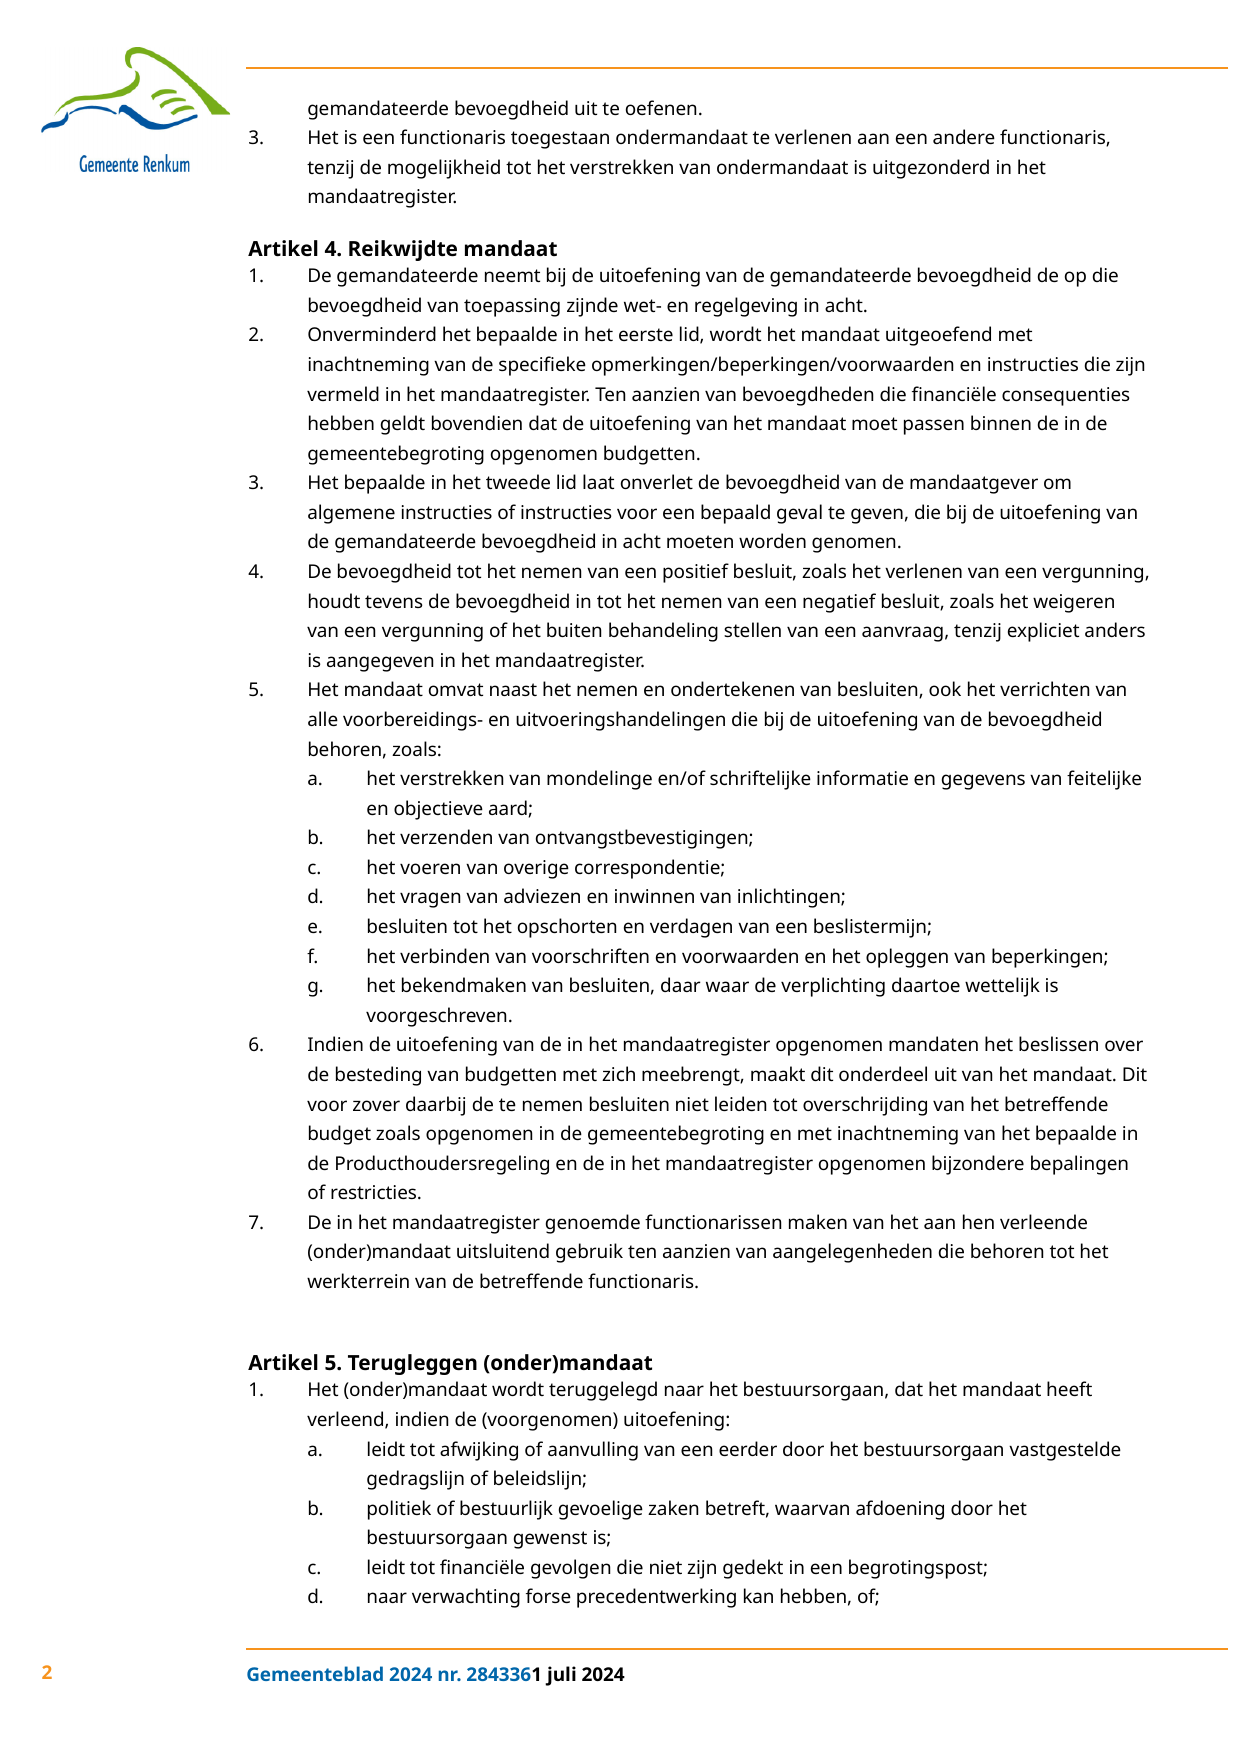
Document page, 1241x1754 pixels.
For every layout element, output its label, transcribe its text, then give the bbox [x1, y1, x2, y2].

list Het (onder)mandaat wordt teruggelegd naar het bestuursorgaan, dat het mandaat heeft verleend, indien de (voorgenomen) uitoefening: [248, 1377, 1152, 1432]
list De in het mandaatregister genoemde functionarissen maken van het aan hen verleende (onder)mandaat uitsluitend gebruik ten aanzien van aangelegenheden die behoren tot het werkterrein van de betreffende functionaris. [248, 1209, 1152, 1294]
list Het mandaat omvat naast het nemen en ondertekenen van besluiten, ook het verrichten van alle voorbereidings- en uitvoeringshandelingen die bij de uitoefening van de bevoegdheid behoren, zoals: [248, 677, 1152, 761]
list De gemandateerde neemt bij de uitoefening van de gemandateerde bevoegdheid de op die bevoegdheid van toepassing zijnde wet- en regelgeving in acht. [248, 262, 1152, 318]
list leidt tot afwijking of aanvulling van een eerder door het bestuursorgaan vastgestelde gedragslijn of beleidslijn; [307, 1436, 1152, 1491]
list Onverminderd het bepaalde in het eerste lid, wordt het mandaat uitgeoefend met inachtneming van de specifieke opmerkingen/beperkingen/voorwaarden en instructies die zijn vermeld in het mandaatregister. Ten aanzien van bevoegdheden die financiële consequenties hebben geldt bovendien dat de uitoefening van het mandaat moet passen binnen de in de gemeentebegroting opgenomen budgetten. [248, 322, 1152, 466]
list het verstrekken van mondelinge en/of schriftelijke informatie en gegevens van feitelijke en objectieve aard; [307, 765, 1152, 821]
list leidt tot financiële gevolgen die niet zijn gedekt in een begrotingspost; [307, 1554, 1152, 1580]
list Indien de uitoefening van de in het mandaatregister opgenomen mandaten het beslissen over de besteding van budgetten met zich meebrengt, maakt dit onderdeel uit van het mandaat. Dit voor zover daarbij de te nemen besluiten niet leiden tot overschrijding van het betreffende budget zoals opgenomen in de gemeentebegroting en met inachtneming van het bepaalde in de Producthoudersregeling en de in het mandaatregister opgenomen bijzondere bepalingen of restricties. [248, 1032, 1152, 1205]
list het verbinden van voorschriften en voorwaarden en het opleggen van beperkingen; [307, 943, 1152, 968]
list politiek of bestuurlijk gevoelige zaken betreft, waarvan afdoening door het bestuursorgaan gewenst is; [307, 1495, 1152, 1550]
list gemandateerde bevoegdheid uit te oefenen. [248, 95, 1152, 121]
list besluiten tot het opschorten en verdagen van een beslistermijn; [307, 913, 1152, 939]
list het vragen van adviezen en inwinnen van inlichtingen; [307, 884, 1152, 909]
list het bekendmaken van besluiten, daar waar de verplichting daartoe wettelijk is voorgeschreven. [307, 972, 1152, 1028]
text Artikel 5. Terugleggen (onder)mandaat [248, 1348, 1152, 1377]
list het voeren van overige correspondentie; [307, 854, 1152, 880]
list Het is een functionaris toegestaan ondermandaat te verlenen aan een andere functionaris, tenzij de mogelijkheid tot het verstrekken van ondermandaat is uitgezonderd in het mandaatregister. [248, 124, 1152, 209]
list De bevoegdheid tot het nemen van een positief besluit, zoals het verlenen van een vergunning, houdt tevens de bevoegdheid in tot het nemen van een negatief besluit, zoals het weigeren van een vergunning of het buiten behandeling stellen van een aanvraag, tenzij expliciet anders is aangegeven in het mandaatregister. [248, 558, 1152, 673]
list Het bepaalde in het tweede lid laat onverlet de bevoegdheid van de mandaatgever om algemene instructies of instructies voor een bepaald geval te geven, die bij de uitoefening van de gemandateerde bevoegdheid in acht moeten worden genomen. [248, 469, 1152, 554]
list naar verwachting forse precedentwerking kan hebben, of; [307, 1584, 1152, 1609]
text Artikel 4. Reikwijdte mandaat [248, 234, 1152, 262]
list het verzenden van ontvangstbevestigingen; [307, 824, 1152, 850]
picture [41, 47, 231, 172]
